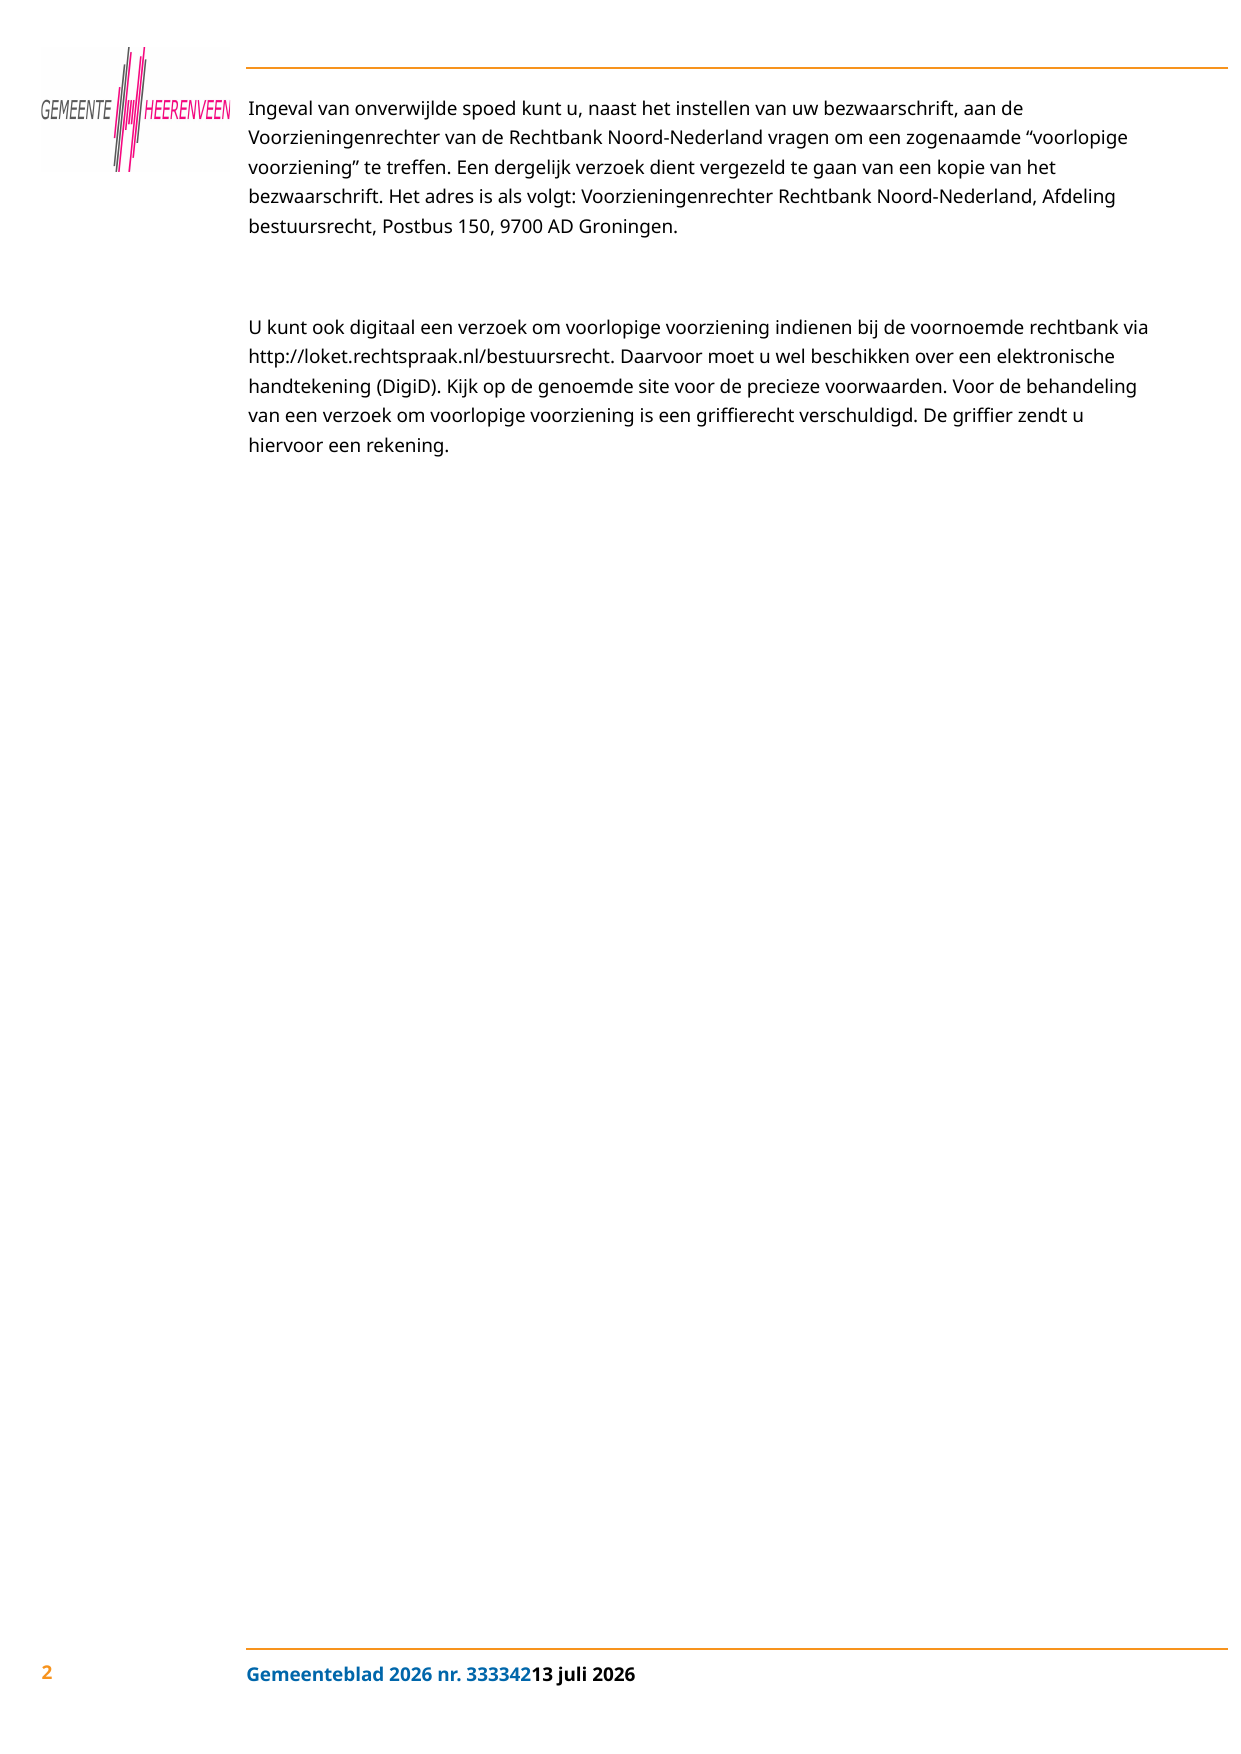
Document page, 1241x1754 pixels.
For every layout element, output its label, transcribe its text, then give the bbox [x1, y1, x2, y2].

text U kunt ook digitaal een verzoek om voorlopige voorziening indienen bij de voornoemde rechtbank via http://loket.rechtspraak.nl/bestuursrecht. Daarvoor moet u wel beschikken over een elektronische handtekening (DigiD). Kijk op de genoemde site voor de precieze voorwaarden. Voor de behandeling van een verzoek om voorlopige voorziening is een griffierecht verschuldigd. De griffier zendt u hiervoor een rekening. [248, 314, 1152, 458]
picture [41, 47, 231, 172]
text Ingeval van onverwijlde spoed kunt u, naast het instellen van uw bezwaarschrift, aan de Voorzieningenrechter van de Rechtbank Noord-Nederland vragen om een zogenaamde “voorlopige voorziening” te treffen. Een dergelijk verzoek dient vergezeld te gaan van een kopie van het bezwaarschrift. Het adres is als volgt: Voorzieningenrechter Rechtbank Noord-Nederland, Afdeling bestuursrecht, Postbus 150, 9700 AD Groningen. [248, 95, 1152, 239]
